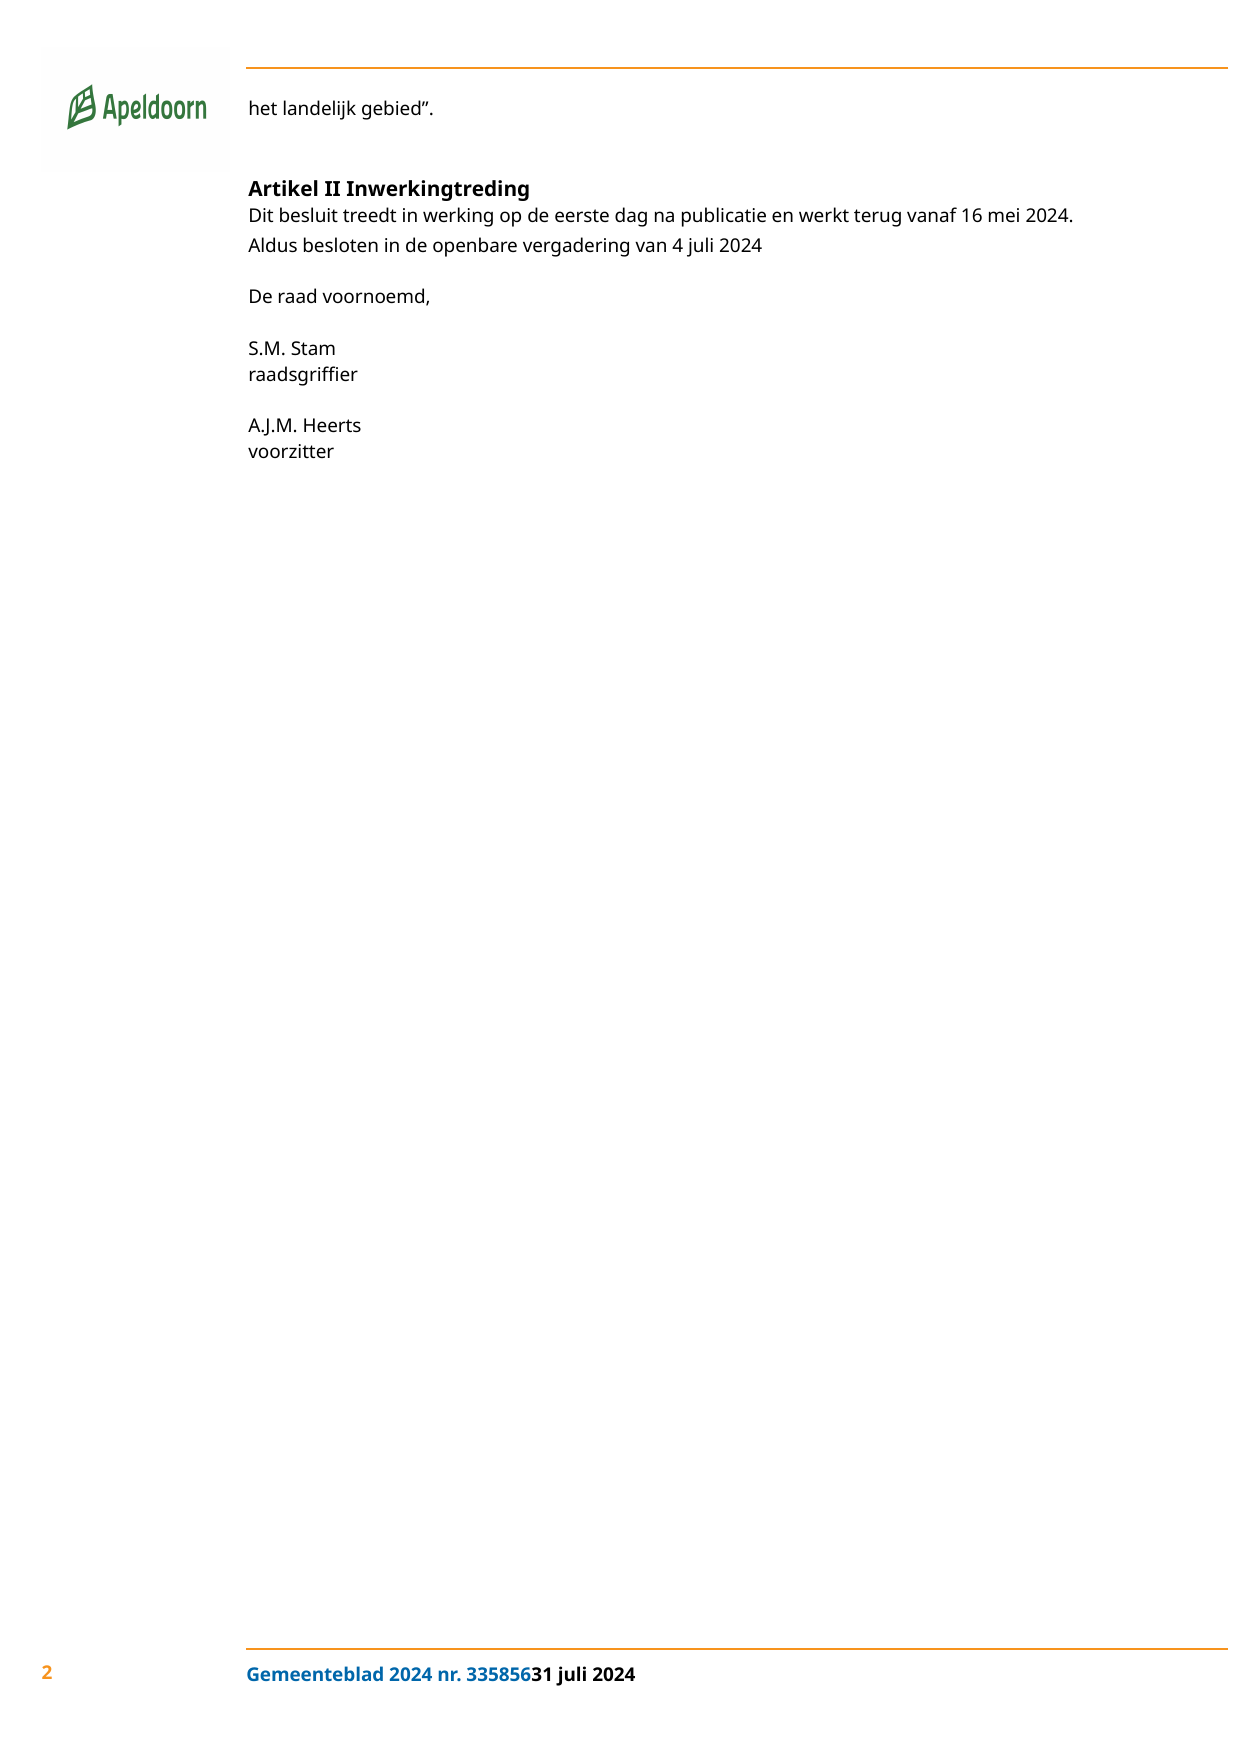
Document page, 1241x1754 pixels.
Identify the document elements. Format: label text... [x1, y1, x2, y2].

text voorzitter [248, 438, 1152, 464]
table_header het landelijk gebied”. [248, 95, 700, 121]
text raadsgriffier [248, 361, 1152, 387]
text Dit besluit treedt in werking op de eerste dag na publicatie en werkt terug vanaf 16 mei 2024. [248, 203, 1152, 228]
table_header [700, 95, 1152, 121]
text De raad voornoemd, [248, 284, 1152, 309]
text Aldus besloten in de openbare vergadering van 4 juli 2024 [248, 232, 1152, 258]
text Artikel II Inwerkingtreding [248, 174, 1152, 203]
text S.M. Stam [248, 335, 1152, 361]
picture [41, 47, 231, 172]
text A.J.M. Heerts [248, 412, 1152, 438]
